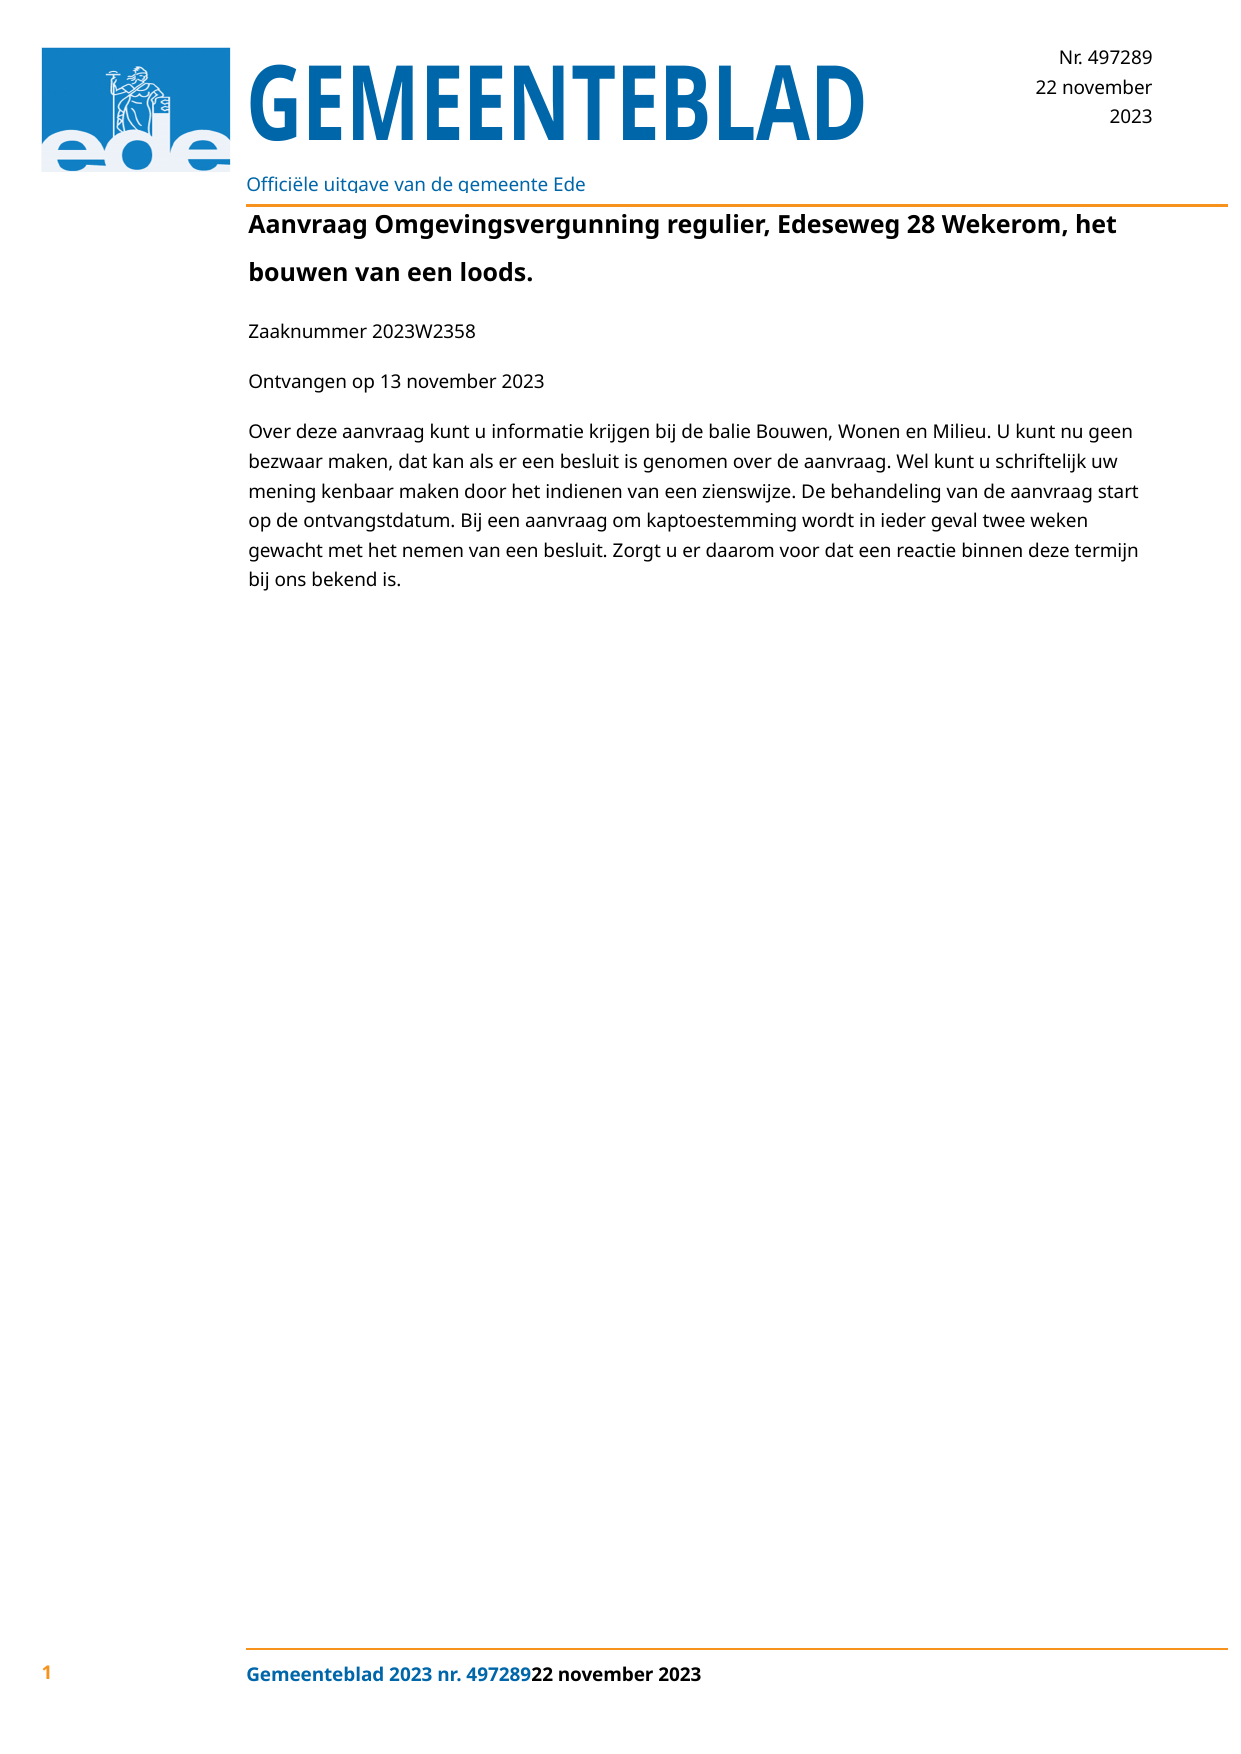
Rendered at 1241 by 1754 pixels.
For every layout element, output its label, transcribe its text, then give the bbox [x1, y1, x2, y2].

text Zaaknummer 2023W2358 [248, 318, 1152, 344]
picture [41, 47, 231, 172]
text Aanvraag Omgevingsvergunning regulier, Edeseweg 28 Wekerom, het bouwen van een loods. [248, 207, 1152, 288]
text Ontvangen op 13 november 2023 [248, 368, 1152, 394]
text Over deze aanvraag kunt u informatie krijgen bij de balie Bouwen, Wonen en Milieu. U kunt nu geen bezwaar maken, dat kan als er een besluit is genomen over de aanvraag. Wel kunt u schriftelijk uw mening kenbaar maken door het indienen van een zienswijze. De behandeling van de aanvraag start op de ontvangstdatum. Bij een aanvraag om kaptoestemming wordt in ieder geval twee weken gewacht met het nemen van een besluit. Zorgt u er daarom voor dat een reactie binnen deze termijn bij ons bekend is. [248, 419, 1152, 592]
